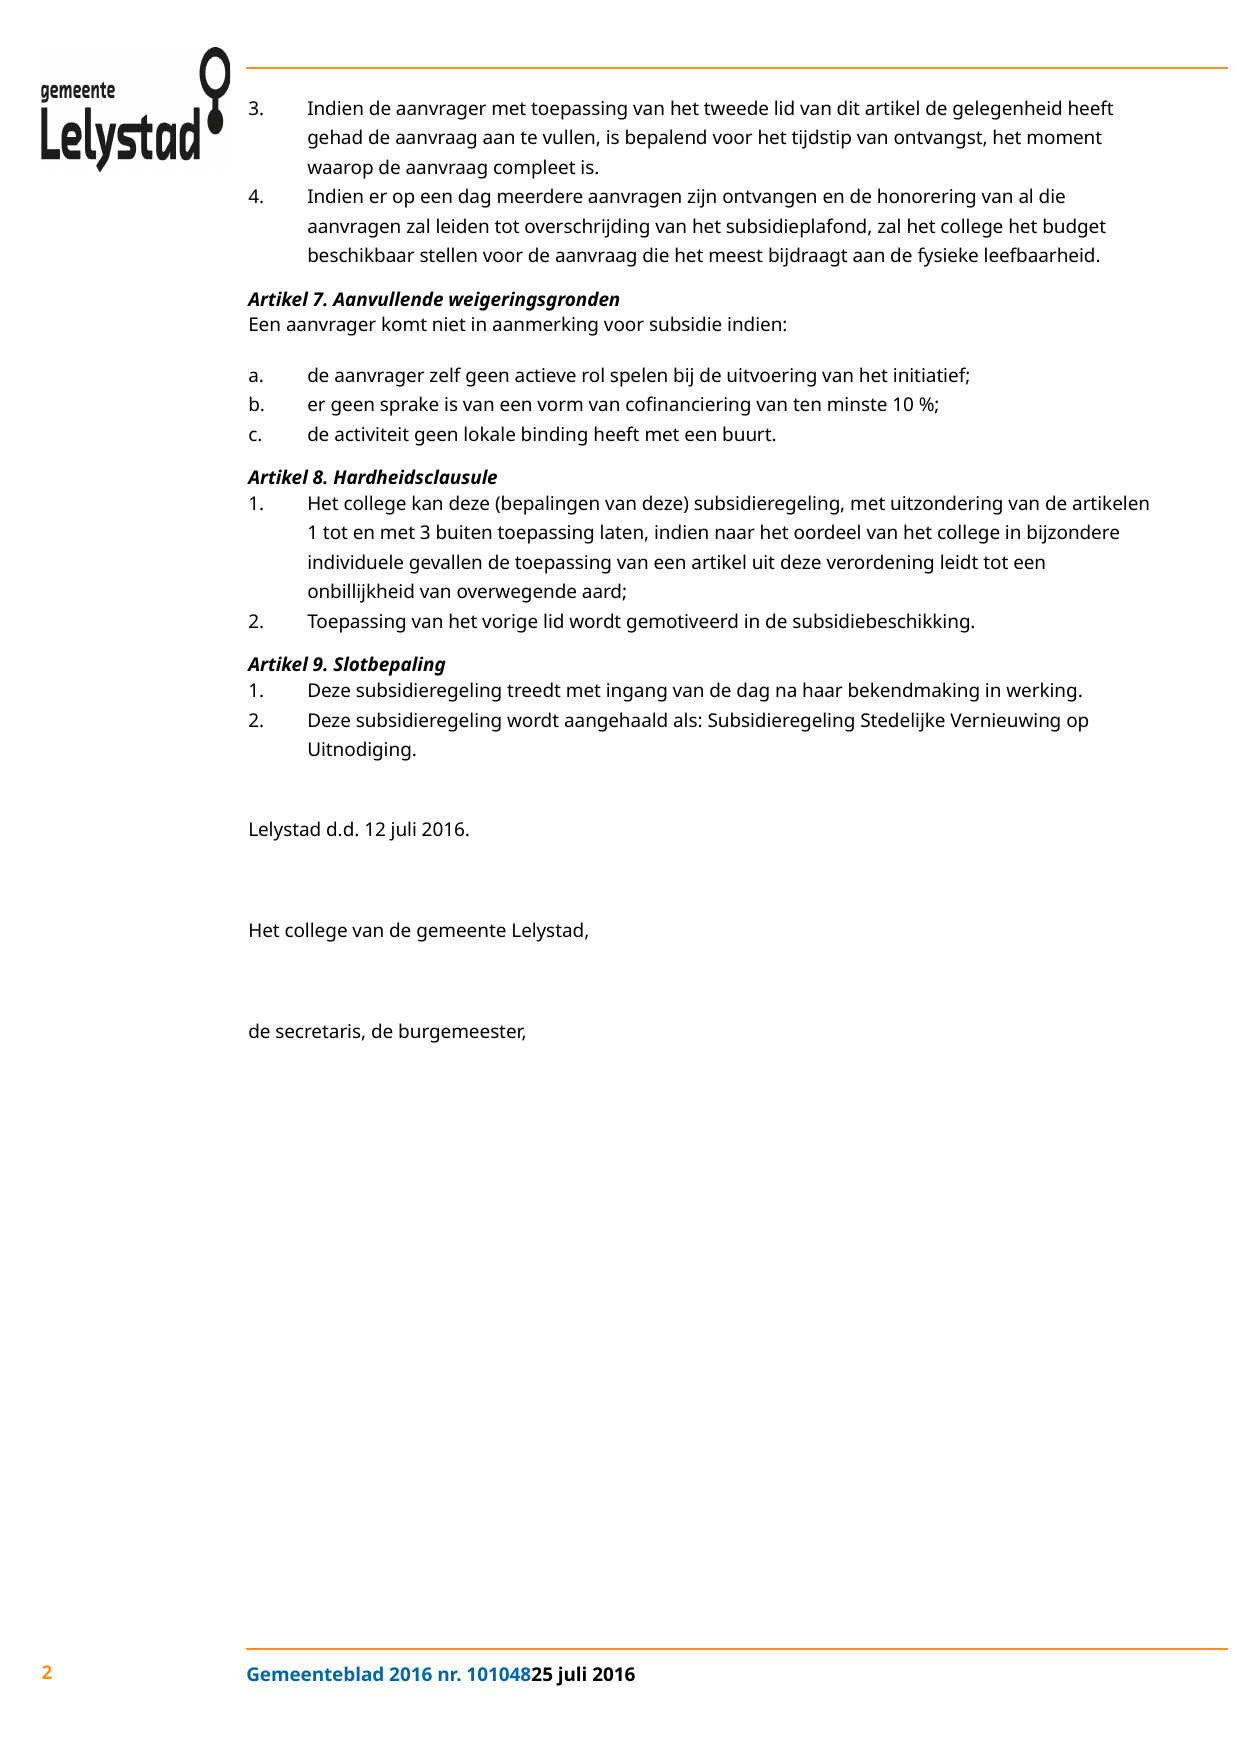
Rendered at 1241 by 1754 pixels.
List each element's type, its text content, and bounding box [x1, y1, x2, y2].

text de secretaris, de burgemeester, [248, 1018, 1152, 1044]
text Artikel 8. Hardheidsclausule [248, 464, 1152, 490]
list Deze subsidieregeling wordt aangehaald als: Subsidieregeling Stedelijke Vernieuwing op Uitnodiging. [248, 707, 1152, 762]
list de activiteit geen lokale binding heeft met een buurt. [248, 421, 1152, 447]
list Het college kan deze (bepalingen van deze) subsidieregeling, met uitzondering van de artikelen 1 tot en met 3 buiten toepassing laten, indien naar het oordeel van het college in bijzondere individuele gevallen de toepassing van een artikel uit deze verordening leidt tot een onbillijkheid van overwegende aard; [248, 490, 1152, 604]
list de aanvrager zelf geen actieve rol spelen bij de uitvoering van het initiatief; [248, 362, 1152, 388]
text Een aanvrager komt niet in aanmerking voor subsidie indien: [248, 312, 1152, 337]
list Indien er op een dag meerdere aanvragen zijn ontvangen en de honorering van al die aanvragen zal leiden tot overschrijding van het subsidieplafond, zal het college het budget beschikbaar stellen voor de aanvraag die het meest bijdraagt aan de fysieke leefbaarheid. [248, 183, 1152, 268]
text Lelystad d.d. 12 juli 2016. [248, 816, 1152, 842]
list Deze subsidieregeling treedt met ingang van de dag na haar bekendmaking in werking. [248, 677, 1152, 703]
list Toepassing van het vorige lid wordt gemotiveerd in de subsidiebeschikking. [248, 608, 1152, 634]
text Artikel 7. Aanvullende weigeringsgronden [248, 286, 1152, 312]
picture [41, 47, 231, 172]
list Indien de aanvrager met toepassing van het tweede lid van dit artikel de gelegenheid heeft gehad de aanvraag aan te vullen, is bepalend voor het tijdstip van ontvangst, het moment waarop de aanvraag compleet is. [248, 95, 1152, 180]
text Artikel 9. Slotbepaling [248, 651, 1152, 677]
text Het college van de gemeente Lelystad, [248, 917, 1152, 943]
list er geen sprake is van een vorm van cofinanciering van ten minste 10 %; [248, 392, 1152, 417]
